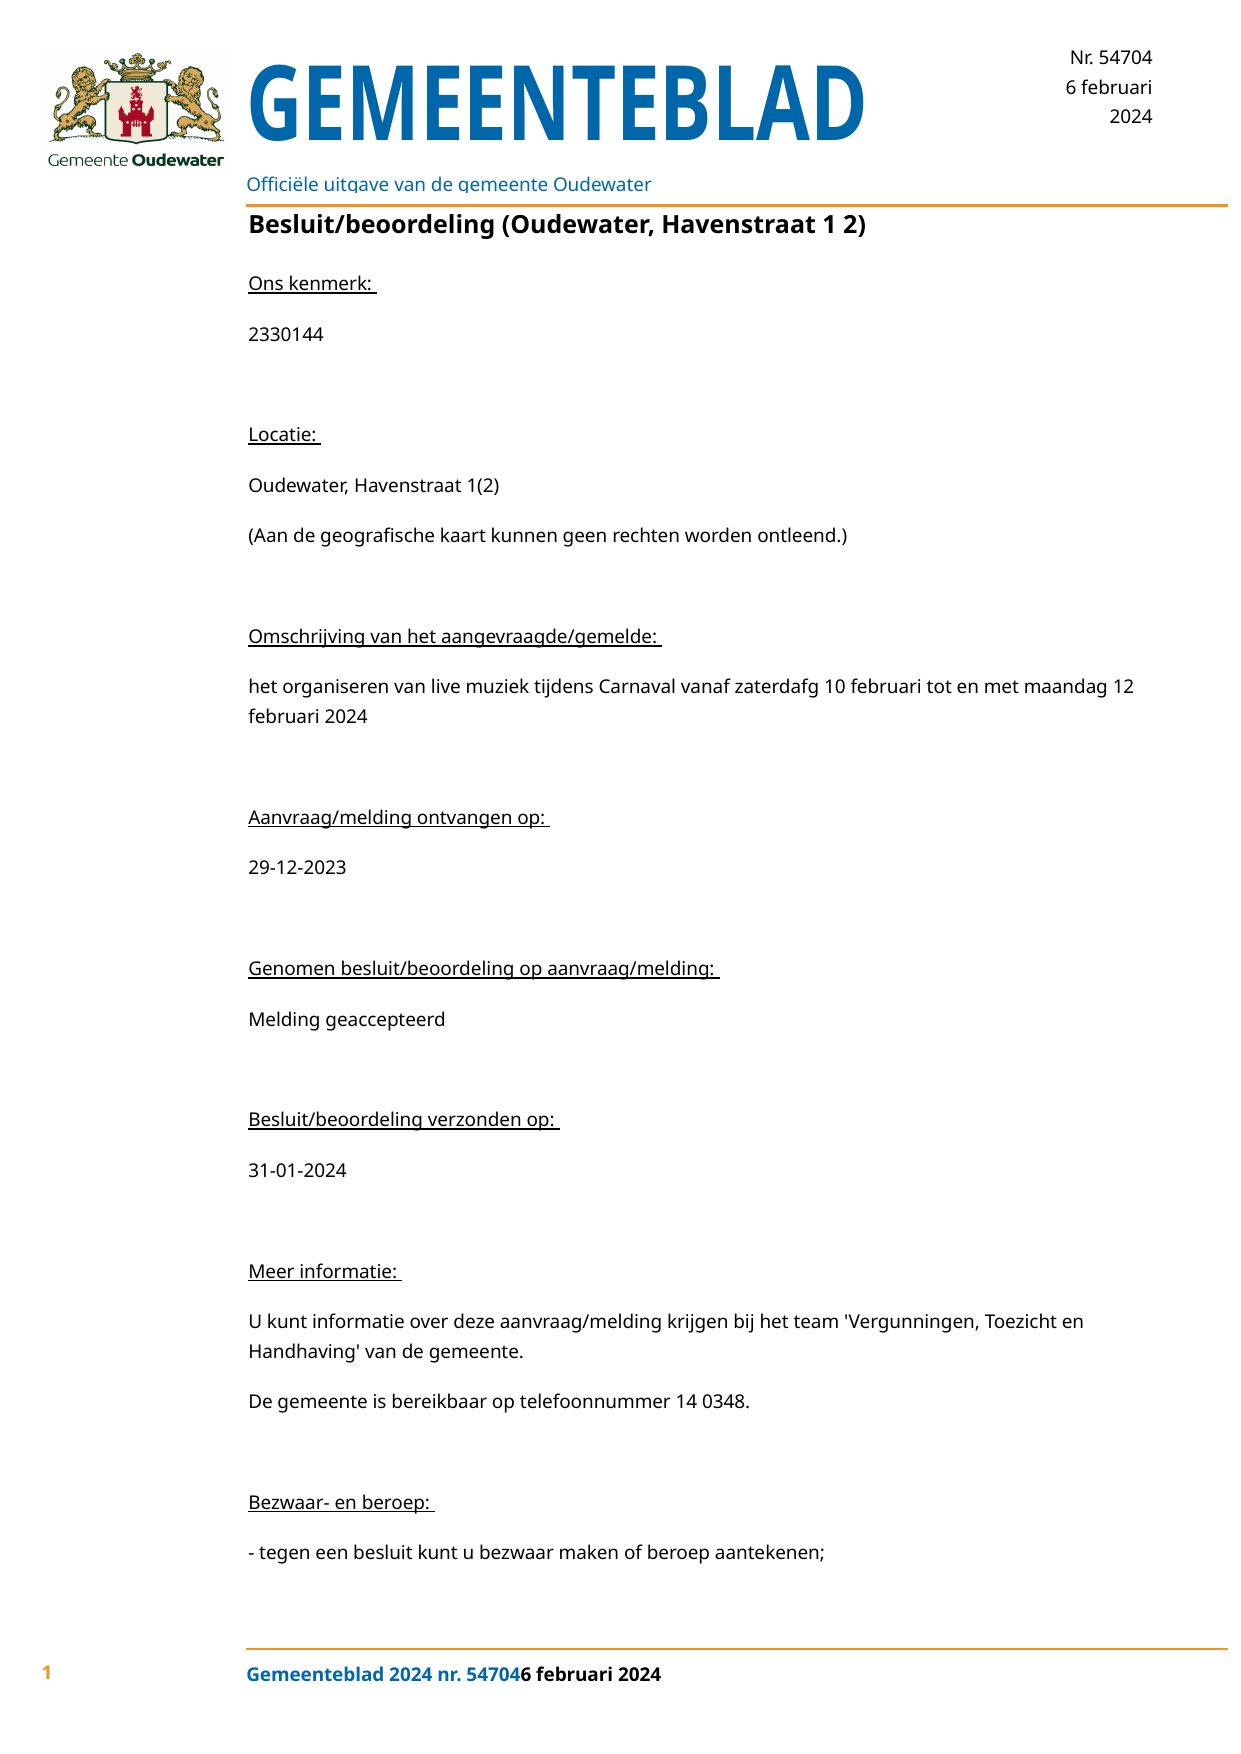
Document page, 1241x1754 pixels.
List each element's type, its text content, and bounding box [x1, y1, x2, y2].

text Melding geaccepteerd [248, 1006, 1152, 1031]
text Besluit/beoordeling (Oudewater, Havenstraat 1 2) [248, 207, 1152, 241]
text 2330144 [248, 321, 1152, 346]
text Oudewater, Havenstraat 1(2) [248, 472, 1152, 498]
text Bezwaar- en beroep: [248, 1489, 1152, 1515]
text De gemeente is bereikbaar op telefoonnummer 14 0348. [248, 1388, 1152, 1414]
text het organiseren van live muziek tijdens Carnaval vanaf zaterdafg 10 februari tot en met maandag 12 februari 2024 [248, 674, 1152, 729]
text - tegen een besluit kunt u bezwaar maken of beroep aantekenen; [248, 1539, 1152, 1565]
text Genomen besluit/beoordeling op aanvraag/melding: [248, 955, 1152, 981]
picture [41, 47, 231, 172]
text Besluit/beoordeling verzonden op: [248, 1107, 1152, 1132]
text (Aan de geografische kaart kunnen geen rechten worden ontleend.) [248, 522, 1152, 548]
text Aanvraag/melding ontvangen op: [248, 804, 1152, 830]
text U kunt informatie over deze aanvraag/melding krijgen bij het team 'Vergunningen, Toezicht en Handhaving' van de gemeente. [248, 1308, 1152, 1363]
text Locatie: [248, 422, 1152, 447]
text 29-12-2023 [248, 854, 1152, 880]
text Meer informatie: [248, 1258, 1152, 1283]
text 31-01-2024 [248, 1157, 1152, 1183]
text Ons kenmerk: [248, 270, 1152, 296]
text Omschrijving van het aangevraagde/gemelde: [248, 623, 1152, 649]
